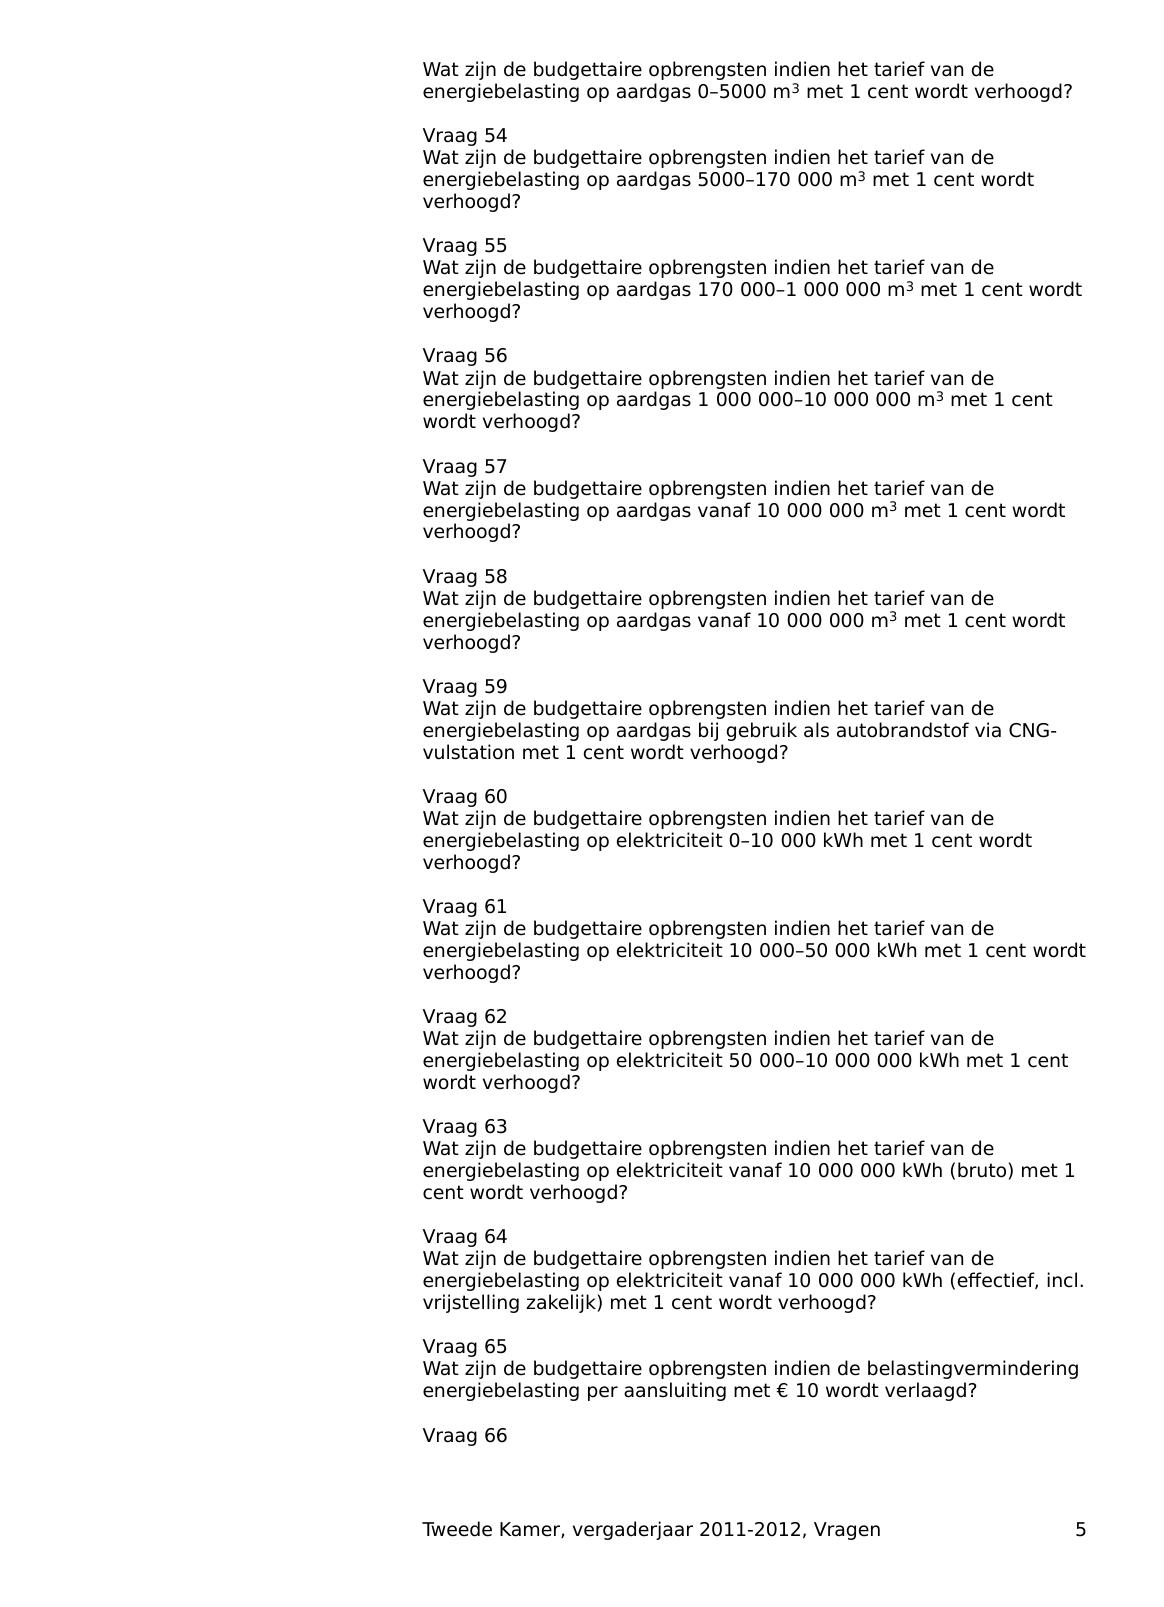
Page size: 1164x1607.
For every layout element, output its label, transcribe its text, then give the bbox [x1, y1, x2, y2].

text Wat zijn de budgettaire opbrengsten indien het tarief van de energiebelasting op aardgas vanaf 10 000 000 m3 met 1 cent wordt verhoogd? [422, 588, 1087, 653]
text Vraag 66 [422, 1424, 1087, 1446]
text Vraag 64 [422, 1226, 1087, 1248]
text Vraag 55 [422, 235, 1087, 257]
text Wat zijn de budgettaire opbrengsten indien het tarief van de energiebelasting op aardgas 5000–170 000 m3 met 1 cent wordt verhoogd? [422, 147, 1087, 213]
text Vraag 60 [422, 786, 1087, 808]
text Wat zijn de budgettaire opbrengsten indien de belastingvermindering energiebelasting per aansluiting met € 10 wordt verlaagd? [422, 1358, 1087, 1402]
text Vraag 56 [422, 345, 1087, 367]
text Wat zijn de budgettaire opbrengsten indien het tarief van de energiebelasting op elektriciteit vanaf 10 000 000 kWh (bruto) met 1 cent wordt verhoogd? [422, 1138, 1087, 1204]
text Wat zijn de budgettaire opbrengsten indien het tarief van de energiebelasting op elektriciteit vanaf 10 000 000 kWh (effectief, incl. vrijstelling zakelijk) met 1 cent wordt verhoogd? [422, 1248, 1087, 1314]
text Wat zijn de budgettaire opbrengsten indien het tarief van de energiebelasting op aardgas 0–5000 m3 met 1 cent wordt verhoogd? [422, 59, 1087, 103]
text Vraag 59 [422, 676, 1087, 698]
text Wat zijn de budgettaire opbrengsten indien het tarief van de energiebelasting op elektriciteit 0–10 000 kWh met 1 cent wordt verhoogd? [422, 808, 1087, 874]
text Vraag 61 [422, 896, 1087, 918]
text Wat zijn de budgettaire opbrengsten indien het tarief van de energiebelasting op aardgas 1 000 000–10 000 000 m3 met 1 cent wordt verhoogd? [422, 367, 1087, 433]
text Wat zijn de budgettaire opbrengsten indien het tarief van de energiebelasting op elektriciteit 50 000–10 000 000 kWh met 1 cent wordt verhoogd? [422, 1028, 1087, 1094]
text Vraag 58 [422, 566, 1087, 588]
text Vraag 62 [422, 1006, 1087, 1028]
text Wat zijn de budgettaire opbrengsten indien het tarief van de energiebelasting op aardgas bij gebruik als autobrandstof via CNG-vulstation met 1 cent wordt verhoogd? [422, 698, 1087, 764]
text Wat zijn de budgettaire opbrengsten indien het tarief van de energiebelasting op elektriciteit 10 000–50 000 kWh met 1 cent wordt verhoogd? [422, 918, 1087, 984]
text Wat zijn de budgettaire opbrengsten indien het tarief van de energiebelasting op aardgas vanaf 10 000 000 m3 met 1 cent wordt verhoogd? [422, 477, 1087, 543]
text Vraag 54 [422, 125, 1087, 147]
text Vraag 65 [422, 1336, 1087, 1358]
text Vraag 63 [422, 1116, 1087, 1138]
text Wat zijn de budgettaire opbrengsten indien het tarief van de energiebelasting op aardgas 170 000–1 000 000 m3 met 1 cent wordt verhoogd? [422, 257, 1087, 323]
text Vraag 57 [422, 456, 1087, 477]
